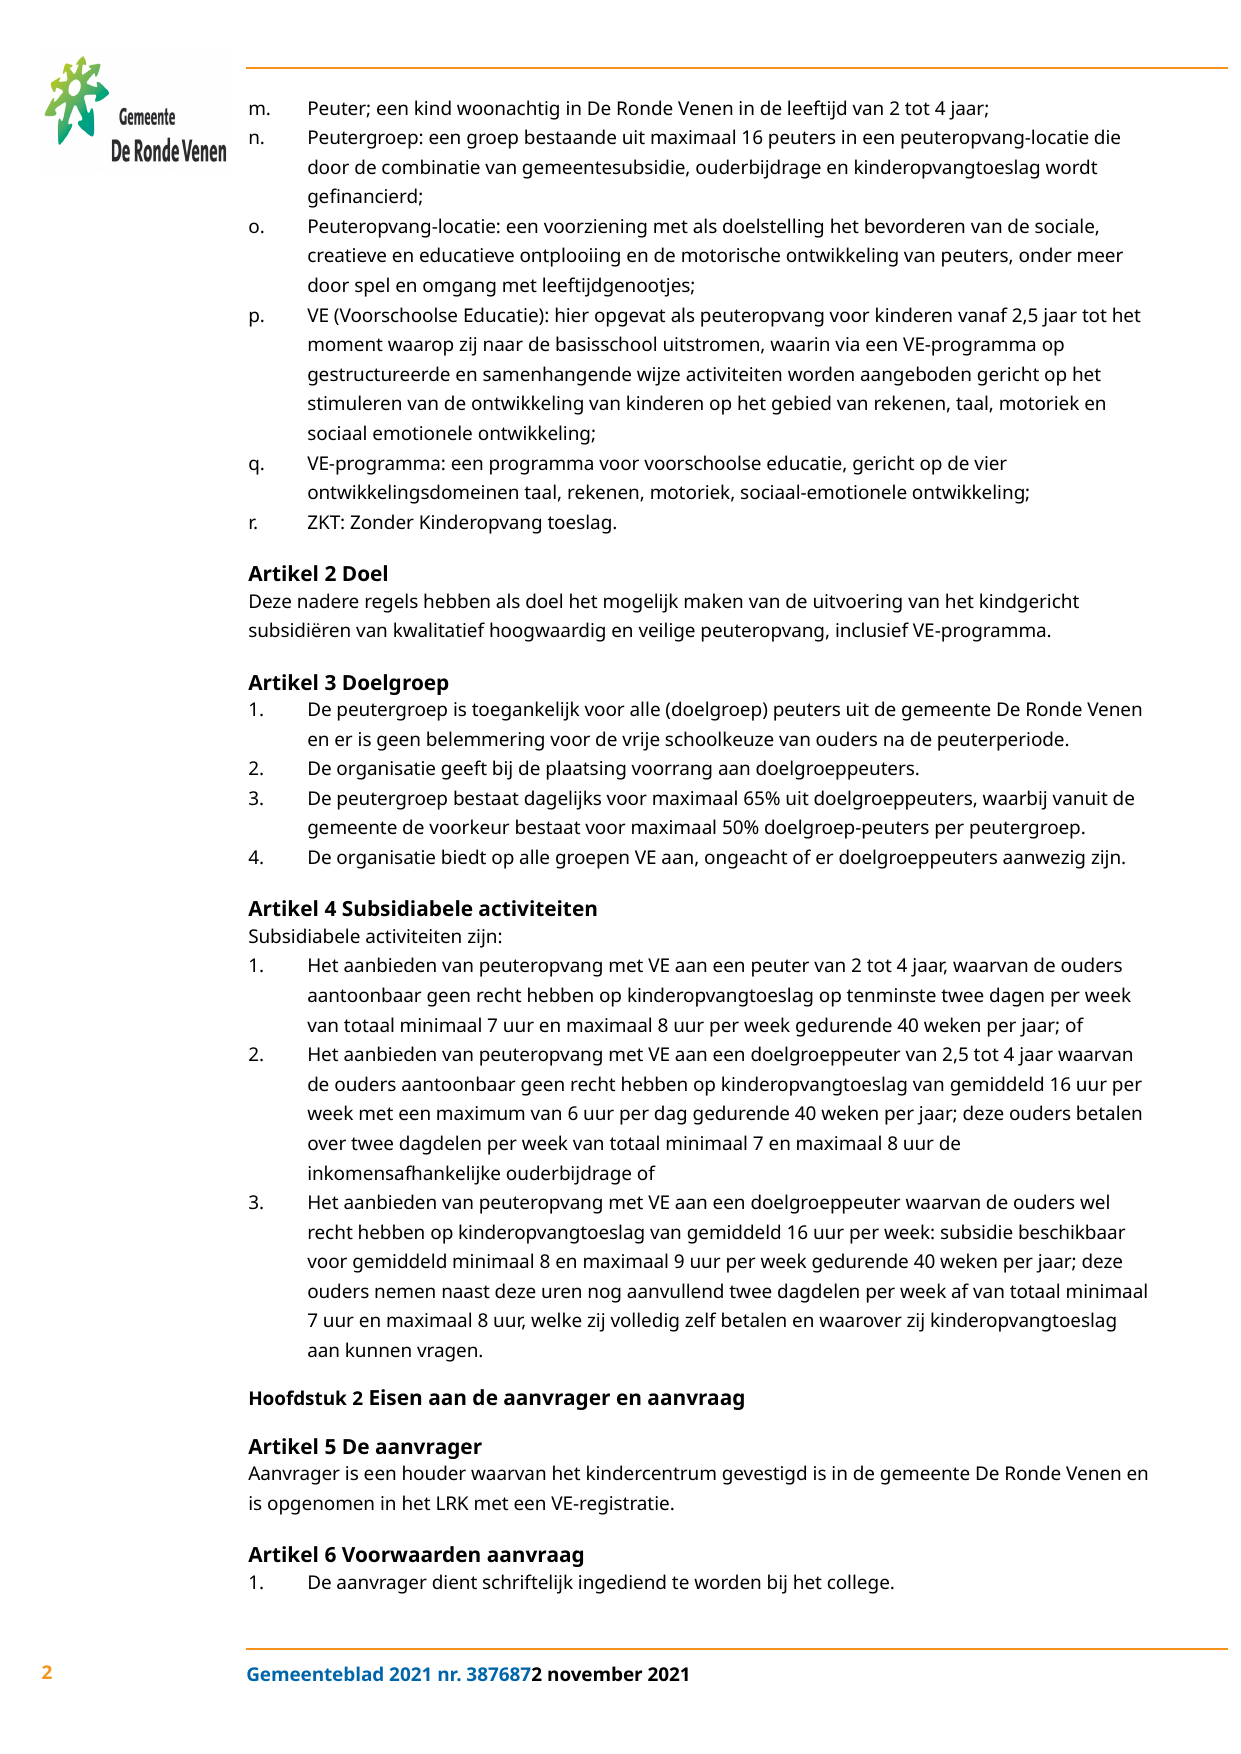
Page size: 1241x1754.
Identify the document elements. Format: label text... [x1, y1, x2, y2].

list VE (Voorschoolse Educatie): hier opgevat als peuteropvang voor kinderen vanaf 2,5 jaar tot het moment waarop zij naar de basisschool uitstromen, waarin via een VE-programma op gestructureerde en samenhangende wijze activiteiten worden aangeboden gericht op het stimuleren van de ontwikkeling van kinderen op het gebied van rekenen, taal, motoriek en sociaal emotionele ontwikkeling; [248, 302, 1152, 446]
text Aanvrager is een houder waarvan het kindercentrum gevestigd is in de gemeente De Ronde Venen en is opgenomen in het LRK met een VE-registratie. [248, 1461, 1152, 1516]
list Peutergroep: een groep bestaande uit maximaal 16 peuters in een peuteropvang-locatie die door de combinatie van gemeentesubsidie, ouderbijdrage en kinderopvangtoeslag wordt gefinancierd; [248, 124, 1152, 209]
list De aanvrager dient schriftelijk ingediend te worden bij het college. [248, 1569, 1152, 1595]
list De organisatie geeft bij de plaatsing voorrang aan doelgroeppeuters. [248, 755, 1152, 781]
text Artikel 6 Voorwaarden aanvraag [248, 1541, 1152, 1569]
list Het aanbieden van peuteropvang met VE aan een peuter van 2 tot 4 jaar, waarvan de ouders aantoonbaar geen recht hebben op kinderopvangtoeslag op tenminste twee dagen per week van totaal minimaal 7 uur en maximaal 8 uur per week gedurende 40 weken per jaar; of [248, 953, 1152, 1037]
list Het aanbieden van peuteropvang met VE aan een doelgroeppeuter van 2,5 tot 4 jaar waarvan de ouders aantoonbaar geen recht hebben op kinderopvangtoeslag van gemiddeld 16 uur per week met een maximum van 6 uur per dag gedurende 40 weken per jaar; deze ouders betalen over twee dagdelen per week van totaal minimaal 7 en maximaal 8 uur de inkomensafhankelijke ouderbijdrage of [248, 1041, 1152, 1185]
picture [41, 47, 231, 172]
list De peutergroep is toegankelijk voor alle (doelgroep) peuters uit de gemeente De Ronde Venen en er is geen belemmering voor de vrije schoolkeuze van ouders na de peuterperiode. [248, 696, 1152, 752]
list ZKT: Zonder Kinderopvang toeslag. [248, 509, 1152, 535]
list Peuter; een kind woonachtig in De Ronde Venen in de leeftijd van 2 tot 4 jaar; [248, 95, 1152, 121]
text Deze nadere regels hebben als doel het mogelijk maken van de uitvoering van het kindgericht subsidiëren van kwalitatief hoogwaardig en veilige peuteropvang, inclusief VE-programma. [248, 588, 1152, 643]
text Artikel 2 Doel [248, 559, 1152, 588]
list De peutergroep bestaat dagelijks voor maximaal 65% uit doelgroeppeuters, waarbij vanuit de gemeente de voorkeur bestaat voor maximaal 50% doelgroep-peuters per peutergroep. [248, 785, 1152, 840]
list Peuteropvang-locatie: een voorziening met als doelstelling het bevorderen van de sociale, creatieve en educatieve ontplooiing en de motorische ontwikkeling van peuters, onder meer door spel en omgang met leeftijdgenootjes; [248, 213, 1152, 298]
text Artikel 5 De aanvrager [248, 1432, 1152, 1461]
list VE-programma: een programma voor voorschoolse educatie, gericht op de vier ontwikkelingsdomeinen taal, rekenen, motoriek, sociaal-emotionele ontwikkeling; [248, 450, 1152, 505]
text Artikel 4 Subsidiabele activiteiten [248, 894, 1152, 923]
list De organisatie biedt op alle groepen VE aan, ongeacht of er doelgroeppeuters aanwezig zijn. [248, 844, 1152, 870]
list Het aanbieden van peuteropvang met VE aan een doelgroeppeuter waarvan de ouders wel recht hebben op kinderopvangtoeslag van gemiddeld 16 uur per week: subsidie beschikbaar voor gemiddeld minimaal 8 en maximaal 9 uur per week gedurende 40 weken per jaar; deze ouders nemen naast deze uren nog aanvullend twee dagdelen per week af van totaal minimaal 7 uur en maximaal 8 uur, welke zij volledig zelf betalen en waarover zij kinderopvangtoeslag aan kunnen vragen. [248, 1189, 1152, 1363]
text Hoofdstuk 2 Eisen aan de aanvrager en aanvraag [248, 1383, 1152, 1411]
text Artikel 3 Doelgroep [248, 668, 1152, 696]
text Subsidiabele activiteiten zijn: [248, 923, 1152, 949]
